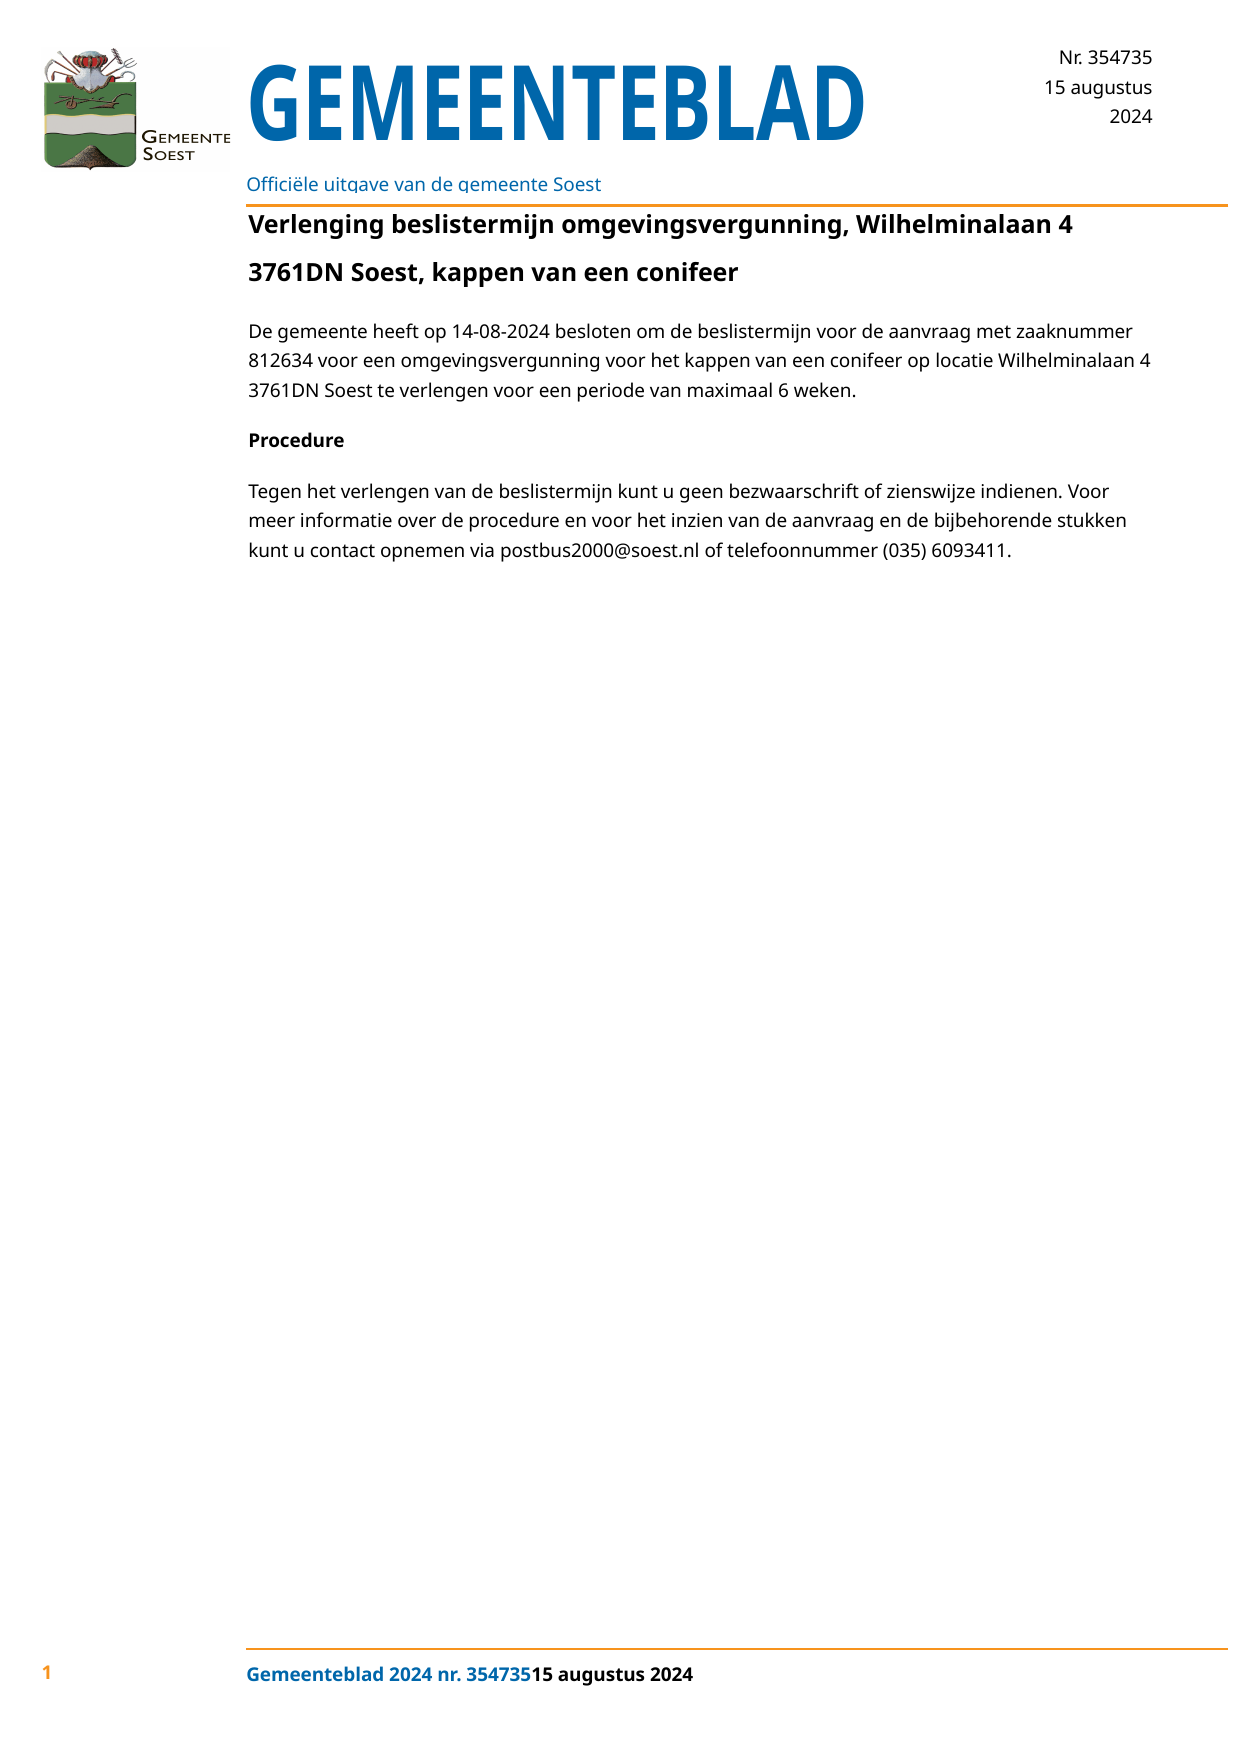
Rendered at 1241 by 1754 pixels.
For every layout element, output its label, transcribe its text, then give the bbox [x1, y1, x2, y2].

text Procedure [248, 427, 1152, 453]
text Verlenging beslistermijn omgevingsvergunning, Wilhelminalaan 4 3761DN Soest, kappen van een conifeer [248, 207, 1152, 288]
text De gemeente heeft op 14-08-2024 besloten om de beslistermijn voor de aanvraag met zaaknummer 812634 voor een omgevingsvergunning voor het kappen van een conifeer op locatie Wilhelminalaan 4 3761DN Soest te verlengen voor een periode van maximaal 6 weken. [248, 318, 1152, 403]
picture [41, 47, 231, 172]
text Tegen het verlengen van de beslistermijn kunt u geen bezwaarschrift of zienswijze indienen. Voor meer informatie over de procedure en voor het inzien van de aanvraag en de bijbehorende stukken kunt u contact opnemen via postbus2000@soest.nl of telefoonnummer (035) 6093411. [248, 478, 1152, 563]
